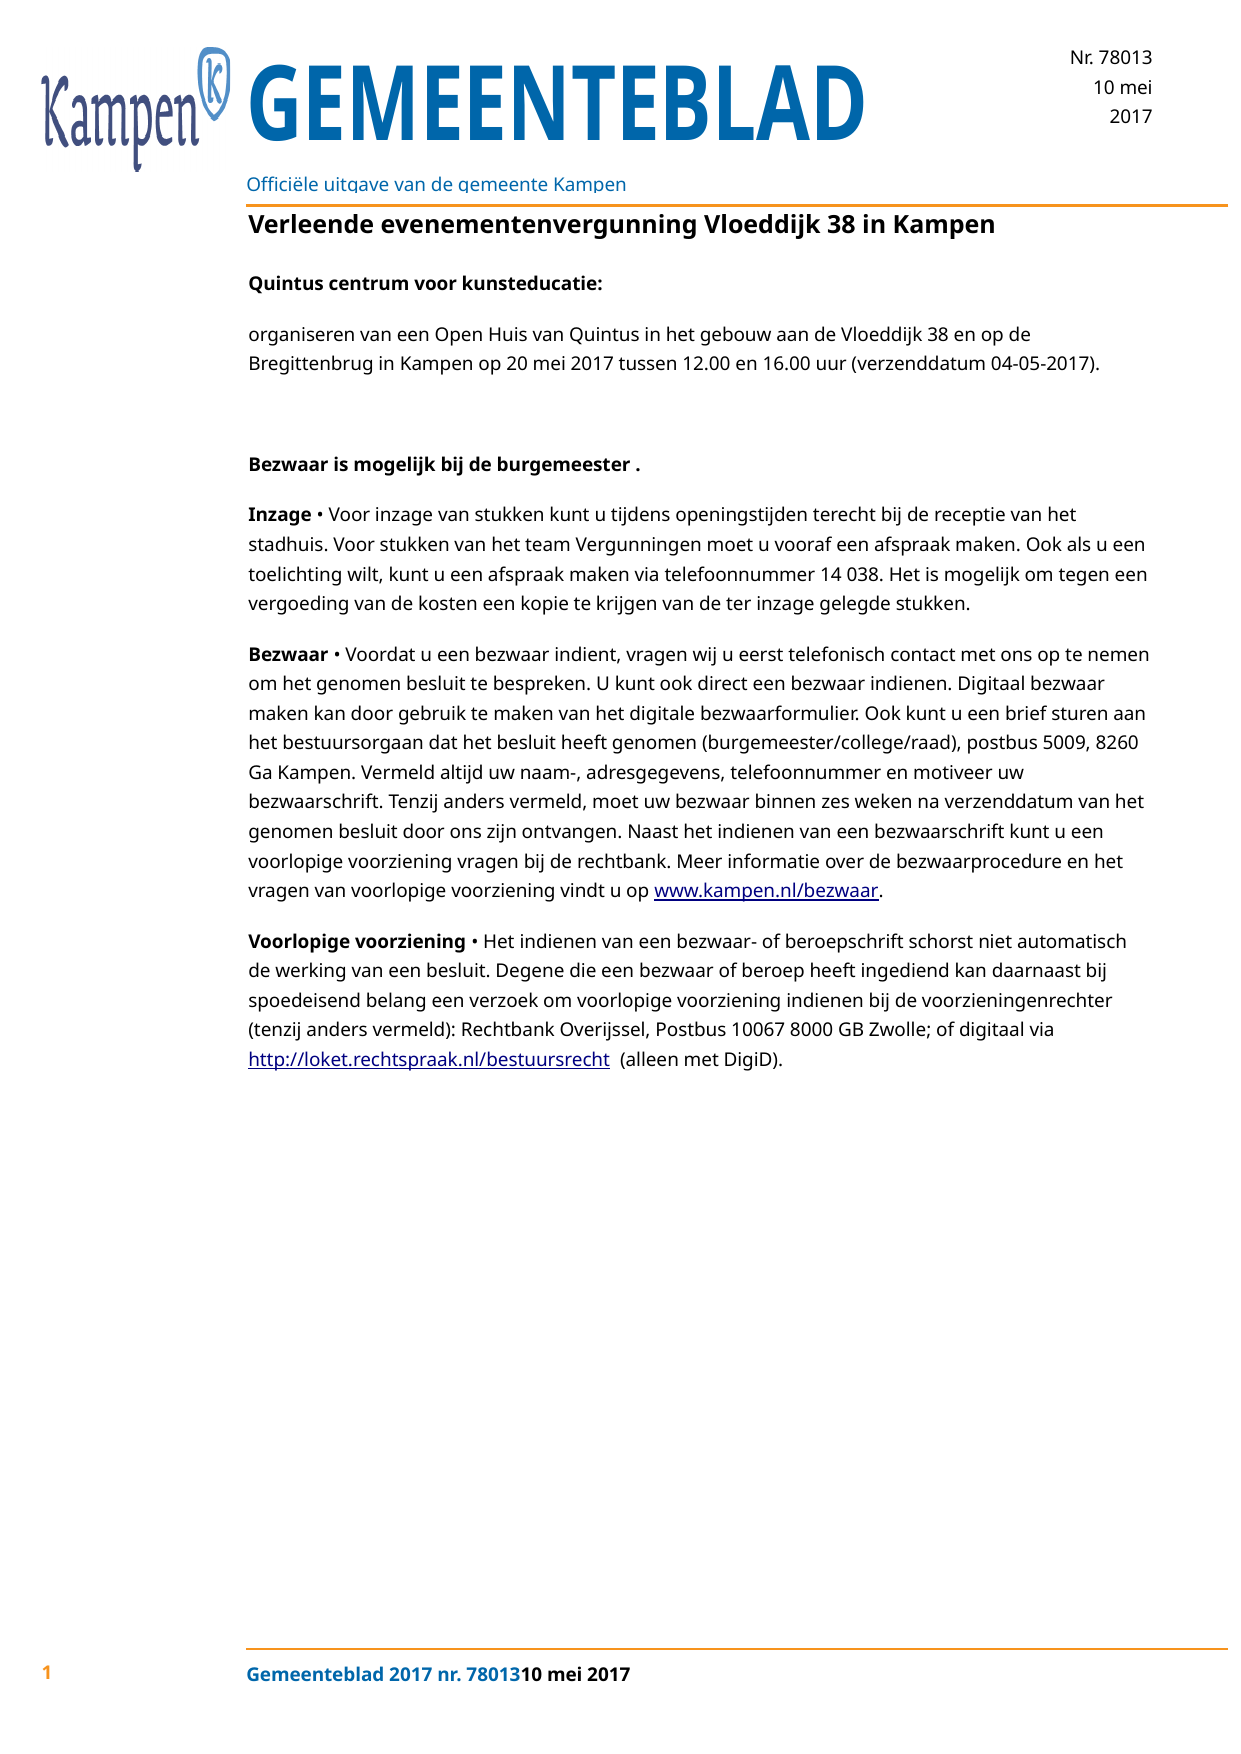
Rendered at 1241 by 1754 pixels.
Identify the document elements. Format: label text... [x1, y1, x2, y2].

text Voorlopige voorziening • Het indienen van een bezwaar- of beroepschrift schorst niet automatisch de werking van een besluit. Degene die een bezwaar of beroep heeft ingediend kan daarnaast bij spoedeisend belang een verzoek om voorlopige voorziening indienen bij de voorzieningenrechter (tenzij anders vermeld): Rechtbank Overijssel, Postbus 10067 8000 GB Zwolle; of digitaal via http://loket.rechtspraak.nl/bestuursrecht (alleen met DigiD). [248, 928, 1152, 1072]
picture [41, 47, 231, 172]
text Bezwaar is mogelijk bij de burgemeester . [248, 451, 1152, 477]
text Bezwaar • Voordat u een bezwaar indient, vragen wij u eerst telefonisch contact met ons op te nemen om het genomen besluit te bespreken. U kunt ook direct een bezwaar indienen. Digitaal bezwaar maken kan door gebruik te maken van het digitale bezwaarformulier. Ook kunt u een brief sturen aan het bestuursorgaan dat het besluit heeft genomen (burgemeester/college/raad), postbus 5009, 8260 Ga Kampen. Vermeld altijd uw naam-, adresgegevens, telefoonnummer en motiveer uw bezwaarschrift. Tenzij anders vermeld, moet uw bezwaar binnen zes weken na verzenddatum van het genomen besluit door ons zijn ontvangen. Naast het indienen van een bezwaarschrift kunt u een voorlopige voorziening vragen bij de rechtbank. Meer informatie over de bezwaarprocedure en het vragen van voorlopige voorziening vindt u op www.kampen.nl/bezwaar. [248, 641, 1152, 903]
text Inzage • Voor inzage van stukken kunt u tijdens openingstijden terecht bij de receptie van het stadhuis. Voor stukken van het team Vergunningen moet u vooraf een afspraak maken. Ook als u een toelichting wilt, kunt u een afspraak maken via telefoonnummer 14 038. Het is mogelijk om tegen een vergoeding van de kosten een kopie te krijgen van de ter inzage gelegde stukken. [248, 502, 1152, 616]
text Verleende evenementenvergunning Vloeddijk 38 in Kampen [248, 207, 1152, 241]
text organiseren van een Open Huis van Quintus in het gebouw aan de Vloeddijk 38 en op de Bregittenbrug in Kampen op 20 mei 2017 tussen 12.00 en 16.00 uur (verzenddatum 04-05-2017). [248, 321, 1152, 376]
text Quintus centrum voor kunsteducatie: [248, 270, 1152, 296]
